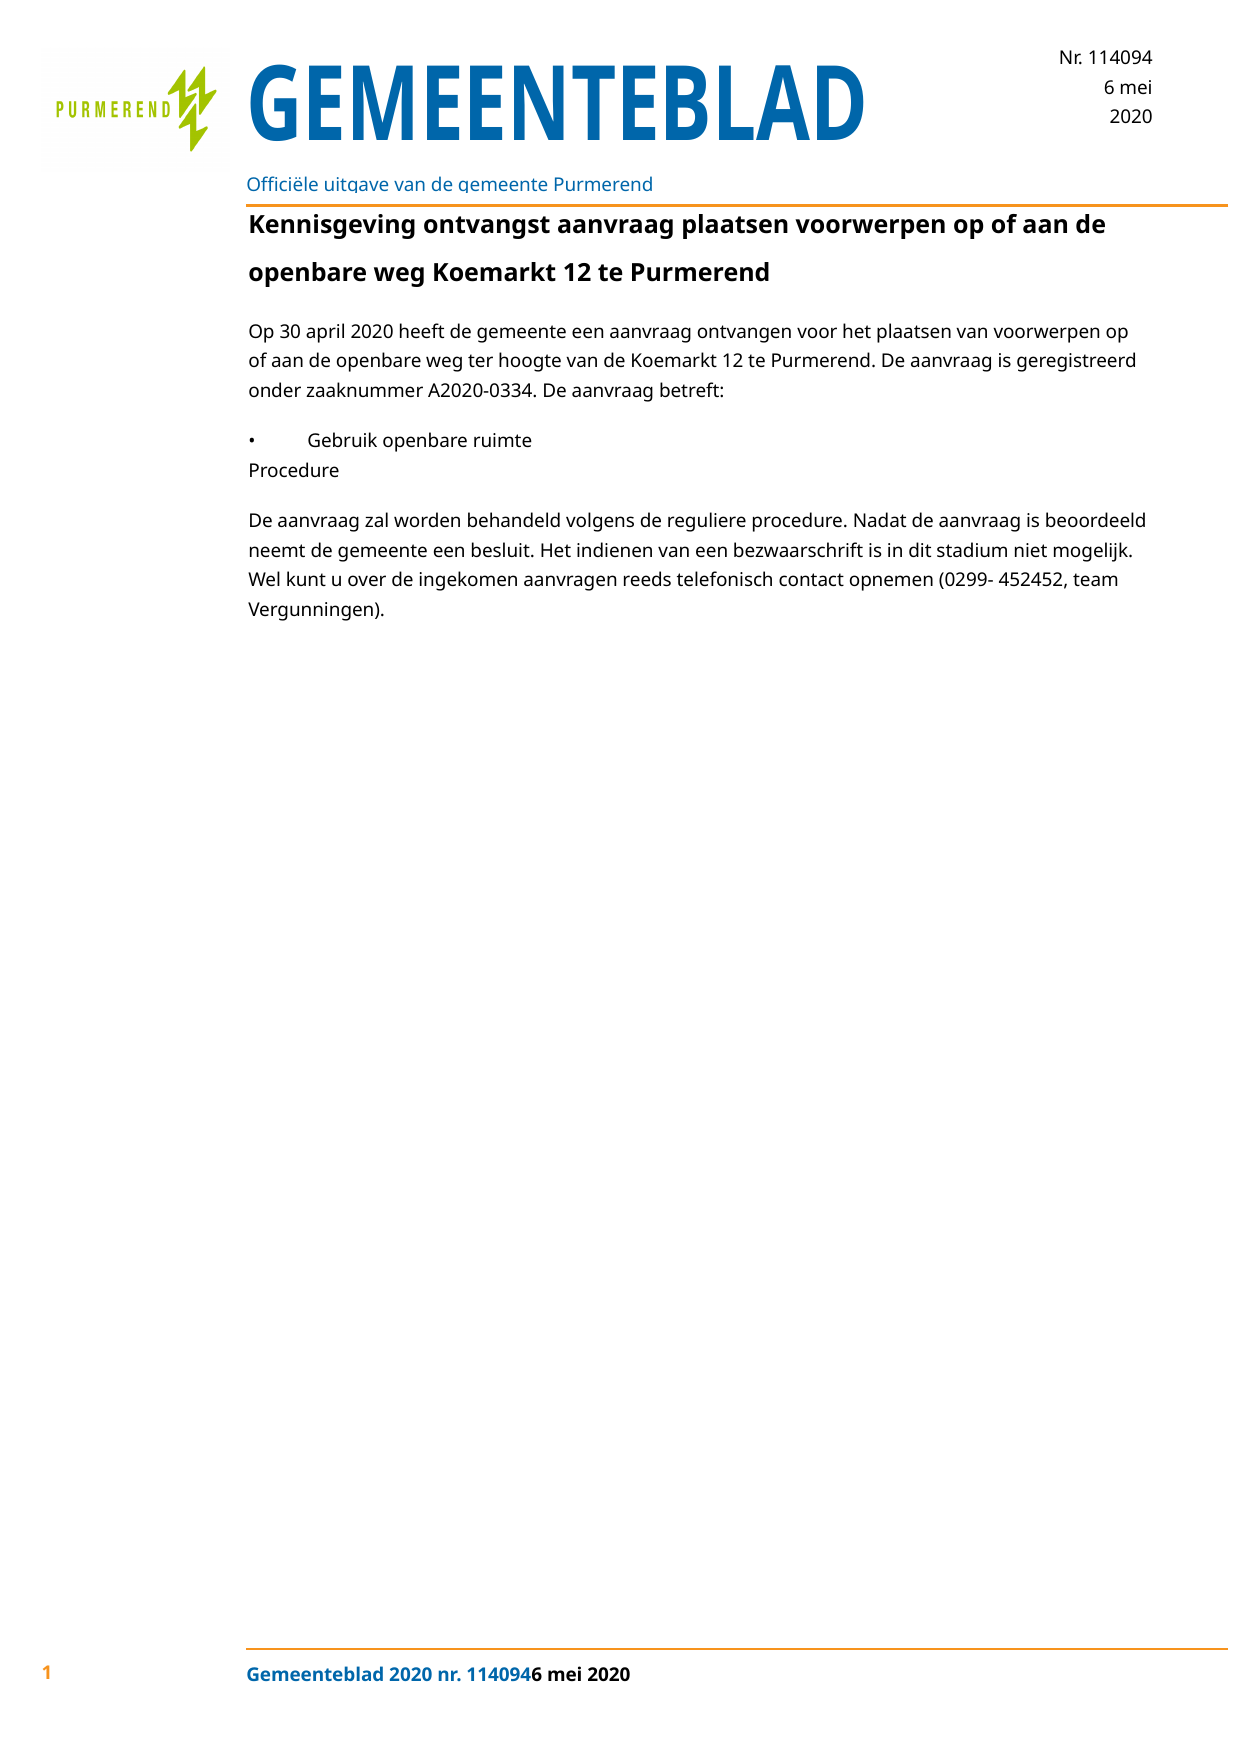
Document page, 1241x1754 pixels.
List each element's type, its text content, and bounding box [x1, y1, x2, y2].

picture [41, 47, 231, 172]
text De aanvraag zal worden behandeld volgens de reguliere procedure. Nadat de aanvraag is beoordeeld neemt de gemeente een besluit. Het indienen van een bezwaarschrift is in dit stadium niet mogelijk. Wel kunt u over de ingekomen aanvragen reeds telefonisch contact opnemen (0299- 452452, team Vergunningen). [248, 507, 1152, 622]
text Kennisgeving ontvangst aanvraag plaatsen voorwerpen op of aan de openbare weg Koemarkt 12 te Purmerend [248, 207, 1152, 288]
text Op 30 april 2020 heeft de gemeente een aanvraag ontvangen voor het plaatsen van voorwerpen op of aan de openbare weg ter hoogte van de Koemarkt 12 te Purmerend. De aanvraag is geregistreerd onder zaaknummer A2020-0334. De aanvraag betreft: [248, 318, 1152, 403]
list Gebruik openbare ruimte [248, 427, 1152, 453]
text Procedure [248, 457, 1152, 483]
